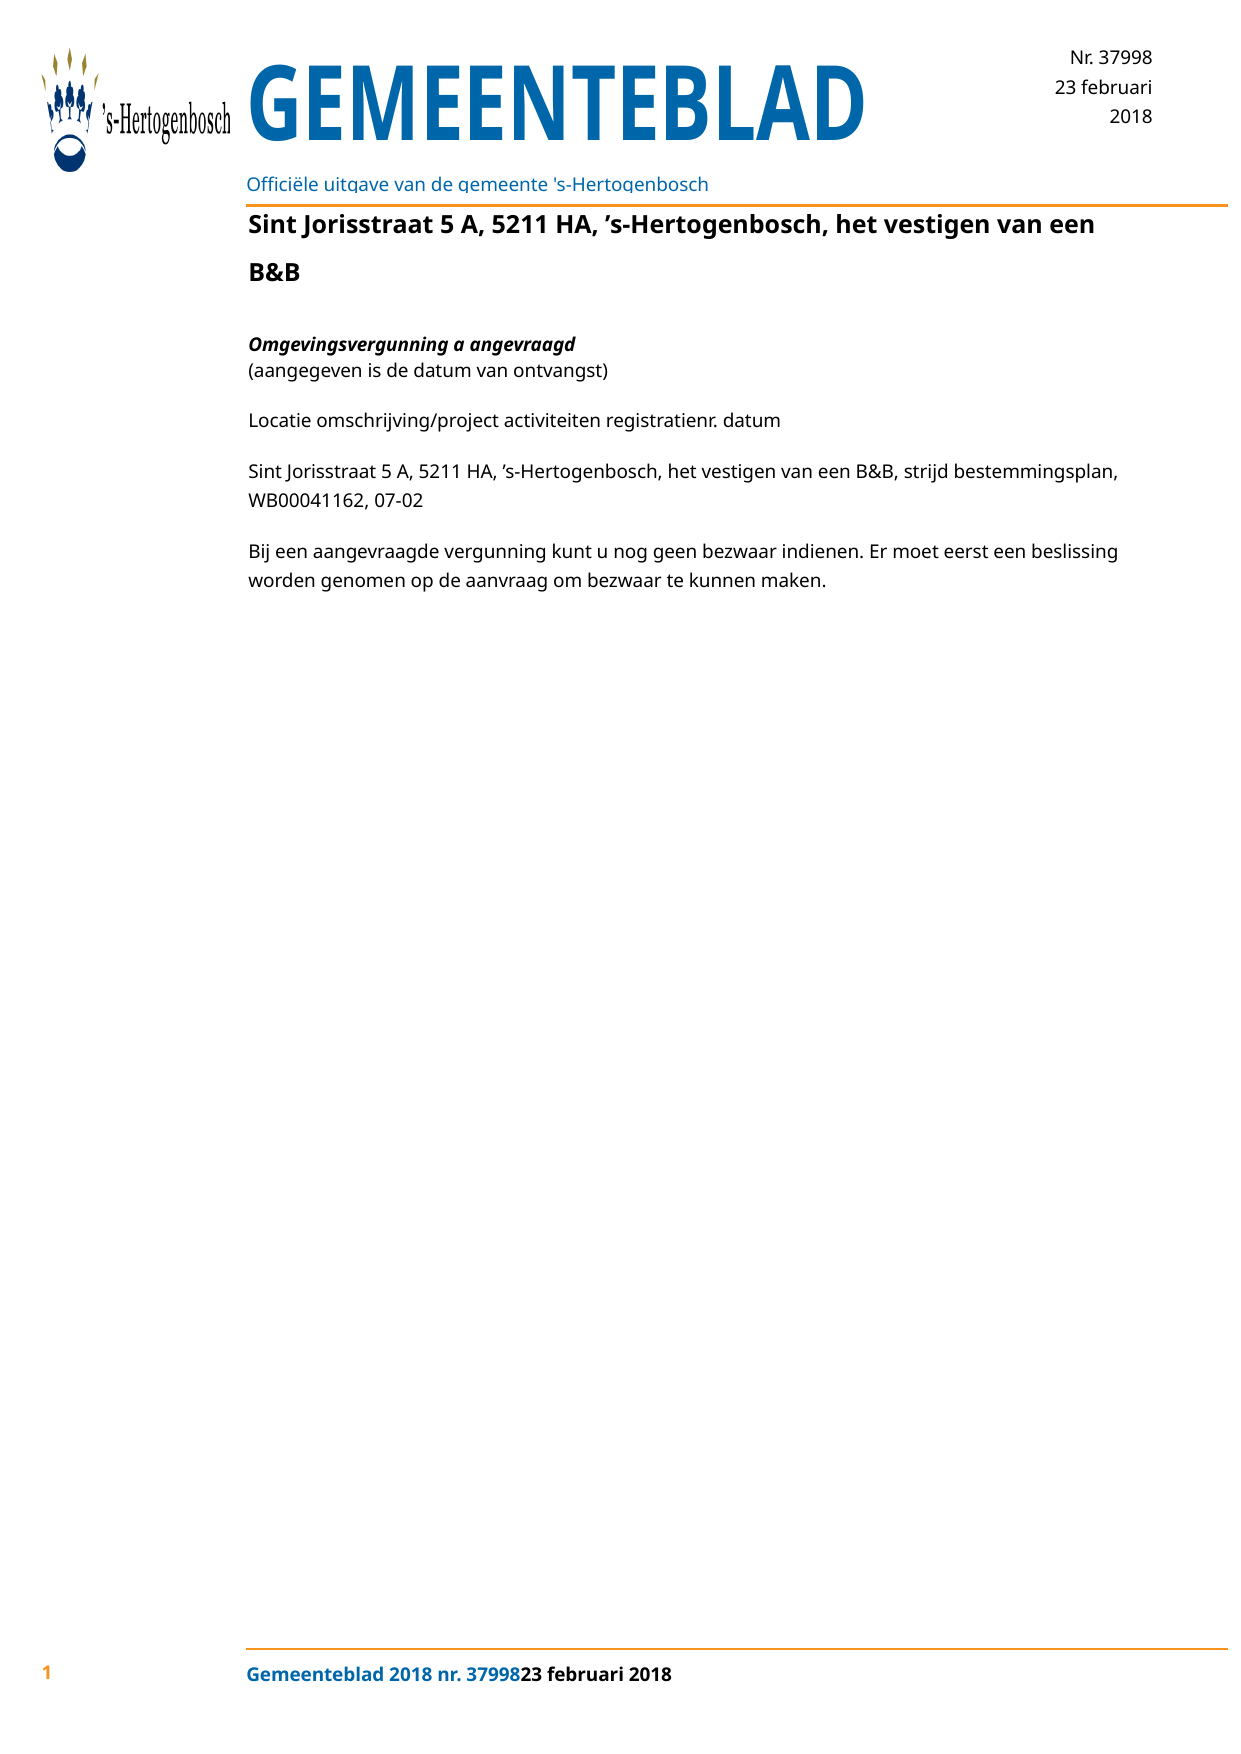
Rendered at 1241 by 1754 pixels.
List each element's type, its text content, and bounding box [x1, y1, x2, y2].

text Bij een aangevraagde vergunning kunt u nog geen bezwaar indienen. Er moet eerst een beslissing worden genomen op de aanvraag om bezwaar te kunnen maken. [248, 538, 1152, 593]
text Locatie omschrijving/project activiteiten registratienr. datum [248, 408, 1152, 433]
text (aangegeven is de datum van ontvangst) [248, 357, 1152, 383]
picture [41, 47, 231, 172]
text Sint Jorisstraat 5 A, 5211 HA, ’s-Hertogenbosch, het vestigen van een B&B [248, 207, 1152, 288]
text Omgevingsvergunning a angevraagd [248, 331, 1152, 357]
text Sint Jorisstraat 5 A, 5211 HA, ’s-Hertogenbosch, het vestigen van een B&B, strijd bestemmingsplan, WB00041162, 07-02 [248, 458, 1152, 513]
